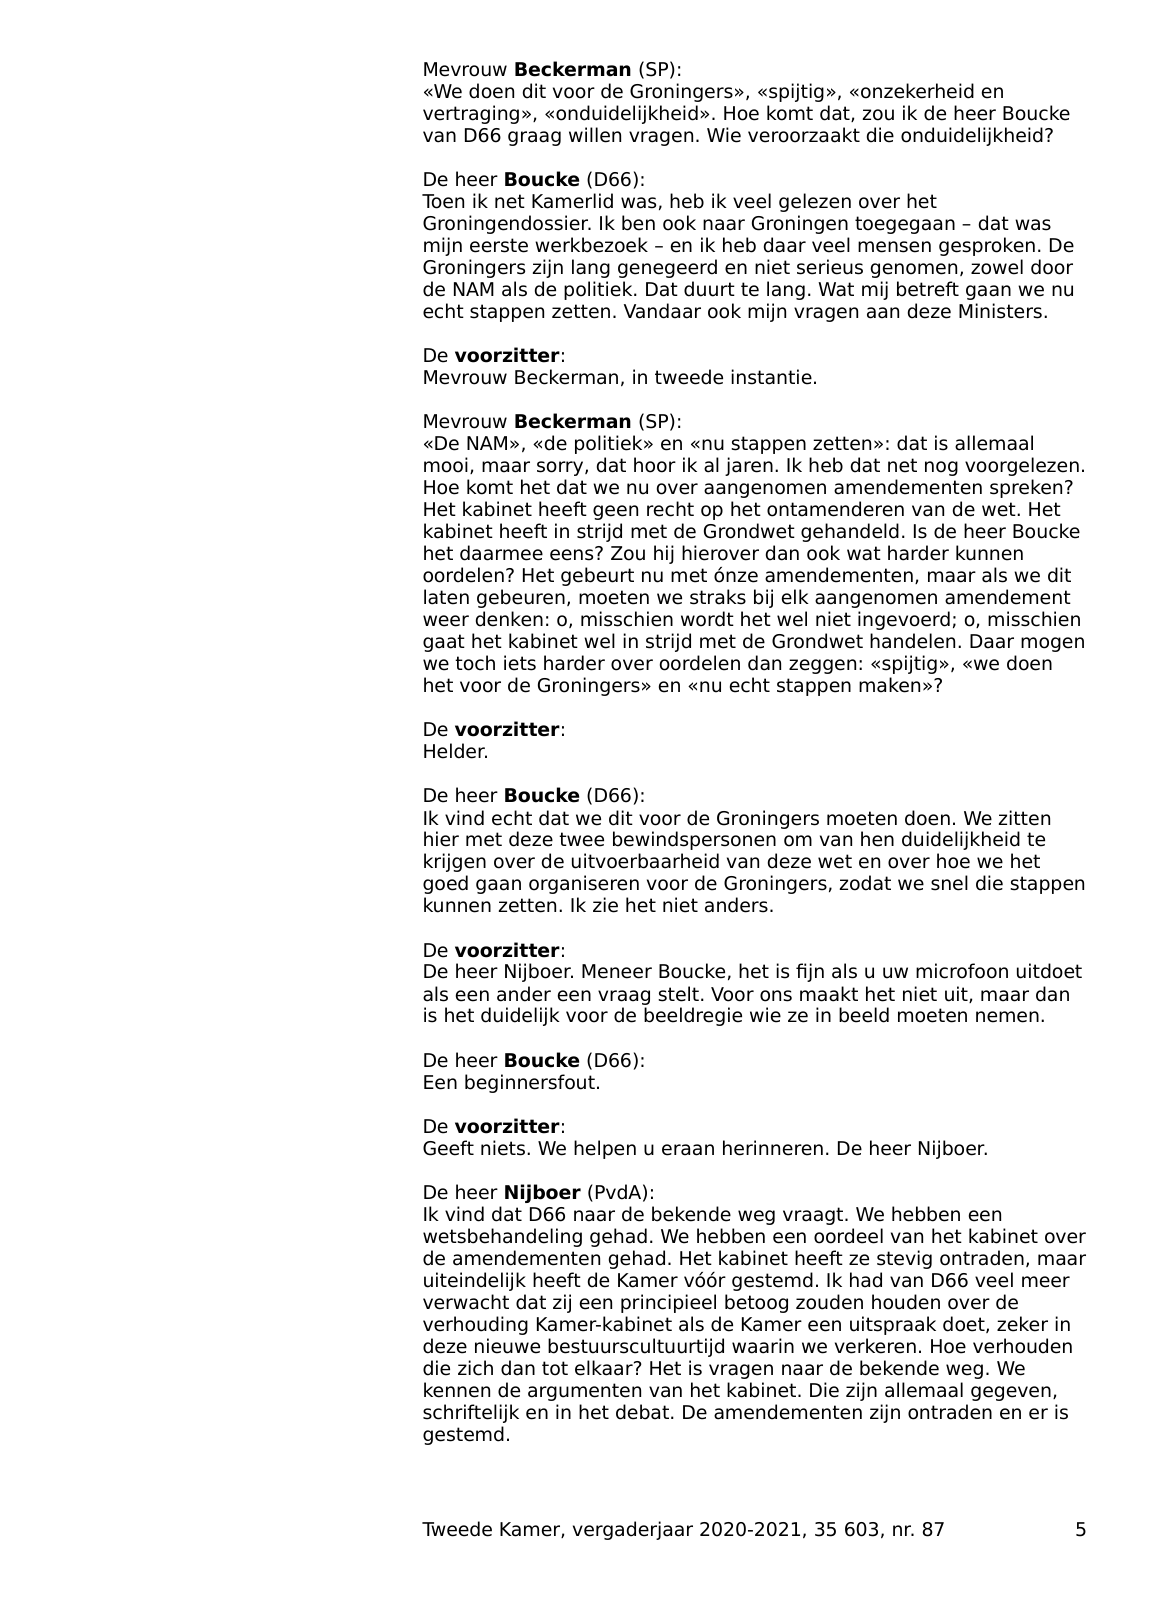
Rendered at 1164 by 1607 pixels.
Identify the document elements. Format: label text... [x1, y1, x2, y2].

text Mevrouw Beckerman (SP): [422, 59, 1087, 81]
text Ik vind echt dat we dit voor de Groningers moeten doen. We zitten hier met deze twee bewindspersonen om van hen duidelijkheid te krijgen over de uitvoerbaarheid van deze wet en over hoe we het goed gaan organiseren voor de Groningers, zodat we snel die stappen kunnen zetten. Ik zie het niet anders. [422, 807, 1087, 917]
text De heer Boucke (D66): [422, 785, 1087, 807]
text De voorzitter: [422, 1116, 1087, 1138]
text «De NAM», «de politiek» en «nu stappen zetten»: dat is allemaal mooi, maar sorry, dat hoor ik al jaren. Ik heb dat net nog voorgelezen. Hoe komt het dat we nu over aangenomen amendementen spreken? Het kabinet heeft geen recht op het ontamenderen van de wet. Het kabinet heeft in strijd met de Grondwet gehandeld. Is de heer Boucke het daarmee eens? Zou hij hierover dan ook wat harder kunnen oordelen? Het gebeurt nu met ónze amendementen, maar als we dit laten gebeuren, moeten we straks bij elk aangenomen amendement weer denken: o, misschien wordt het wel niet ingevoerd; o, misschien gaat het kabinet wel in strijd met de Grondwet handelen. Daar mogen we toch iets harder over oordelen dan zeggen: «spijtig», «we doen het voor de Groningers» en «nu echt stappen maken»? [422, 433, 1087, 697]
text Geeft niets. We helpen u eraan herinneren. De heer Nijboer. [422, 1138, 1087, 1160]
text Een beginnersfout. [422, 1072, 1087, 1093]
text De voorzitter: [422, 345, 1087, 367]
text De heer Nijboer. Meneer Boucke, het is fijn als u uw microfoon uitdoet als een ander een vraag stelt. Voor ons maakt het niet uit, maar dan is het duidelijk voor de beeldregie wie ze in beeld moeten nemen. [422, 961, 1087, 1027]
text De voorzitter: [422, 939, 1087, 961]
text «We doen dit voor de Groningers», «spijtig», «onzekerheid en vertraging», «onduidelijkheid». Hoe komt dat, zou ik de heer Boucke van D66 graag willen vragen. Wie veroorzaakt die onduidelijkheid? [422, 81, 1087, 147]
text De heer Boucke (D66): [422, 169, 1087, 191]
text De heer Boucke (D66): [422, 1049, 1087, 1072]
text Toen ik net Kamerlid was, heb ik veel gelezen over het Groningendossier. Ik ben ook naar Groningen toegegaan – dat was mijn eerste werkbezoek – en ik heb daar veel mensen gesproken. De Groningers zijn lang genegeerd en niet serieus genomen, zowel door de NAM als de politiek. Dat duurt te lang. Wat mij betreft gaan we nu echt stappen zetten. Vandaar ook mijn vragen aan deze Ministers. [422, 191, 1087, 323]
text Mevrouw Beckerman (SP): [422, 411, 1087, 433]
text De heer Nijboer (PvdA): [422, 1182, 1087, 1204]
text Mevrouw Beckerman, in tweede instantie. [422, 367, 1087, 389]
text Helder. [422, 741, 1087, 763]
text Ik vind dat D66 naar de bekende weg vraagt. We hebben een wetsbehandeling gehad. We hebben een oordeel van het kabinet over de amendementen gehad. Het kabinet heeft ze stevig ontraden, maar uiteindelijk heeft de Kamer vóór gestemd. Ik had van D66 veel meer verwacht dat zij een principieel betoog zouden houden over de verhouding Kamer-kabinet als de Kamer een uitspraak doet, zeker in deze nieuwe bestuurscultuurtijd waarin we verkeren. Hoe verhouden die zich dan tot elkaar? Het is vragen naar de bekende weg. We kennen de argumenten van het kabinet. Die zijn allemaal gegeven, schriftelijk en in het debat. De amendementen zijn ontraden en er is gestemd. [422, 1204, 1087, 1446]
text De voorzitter: [422, 719, 1087, 741]
